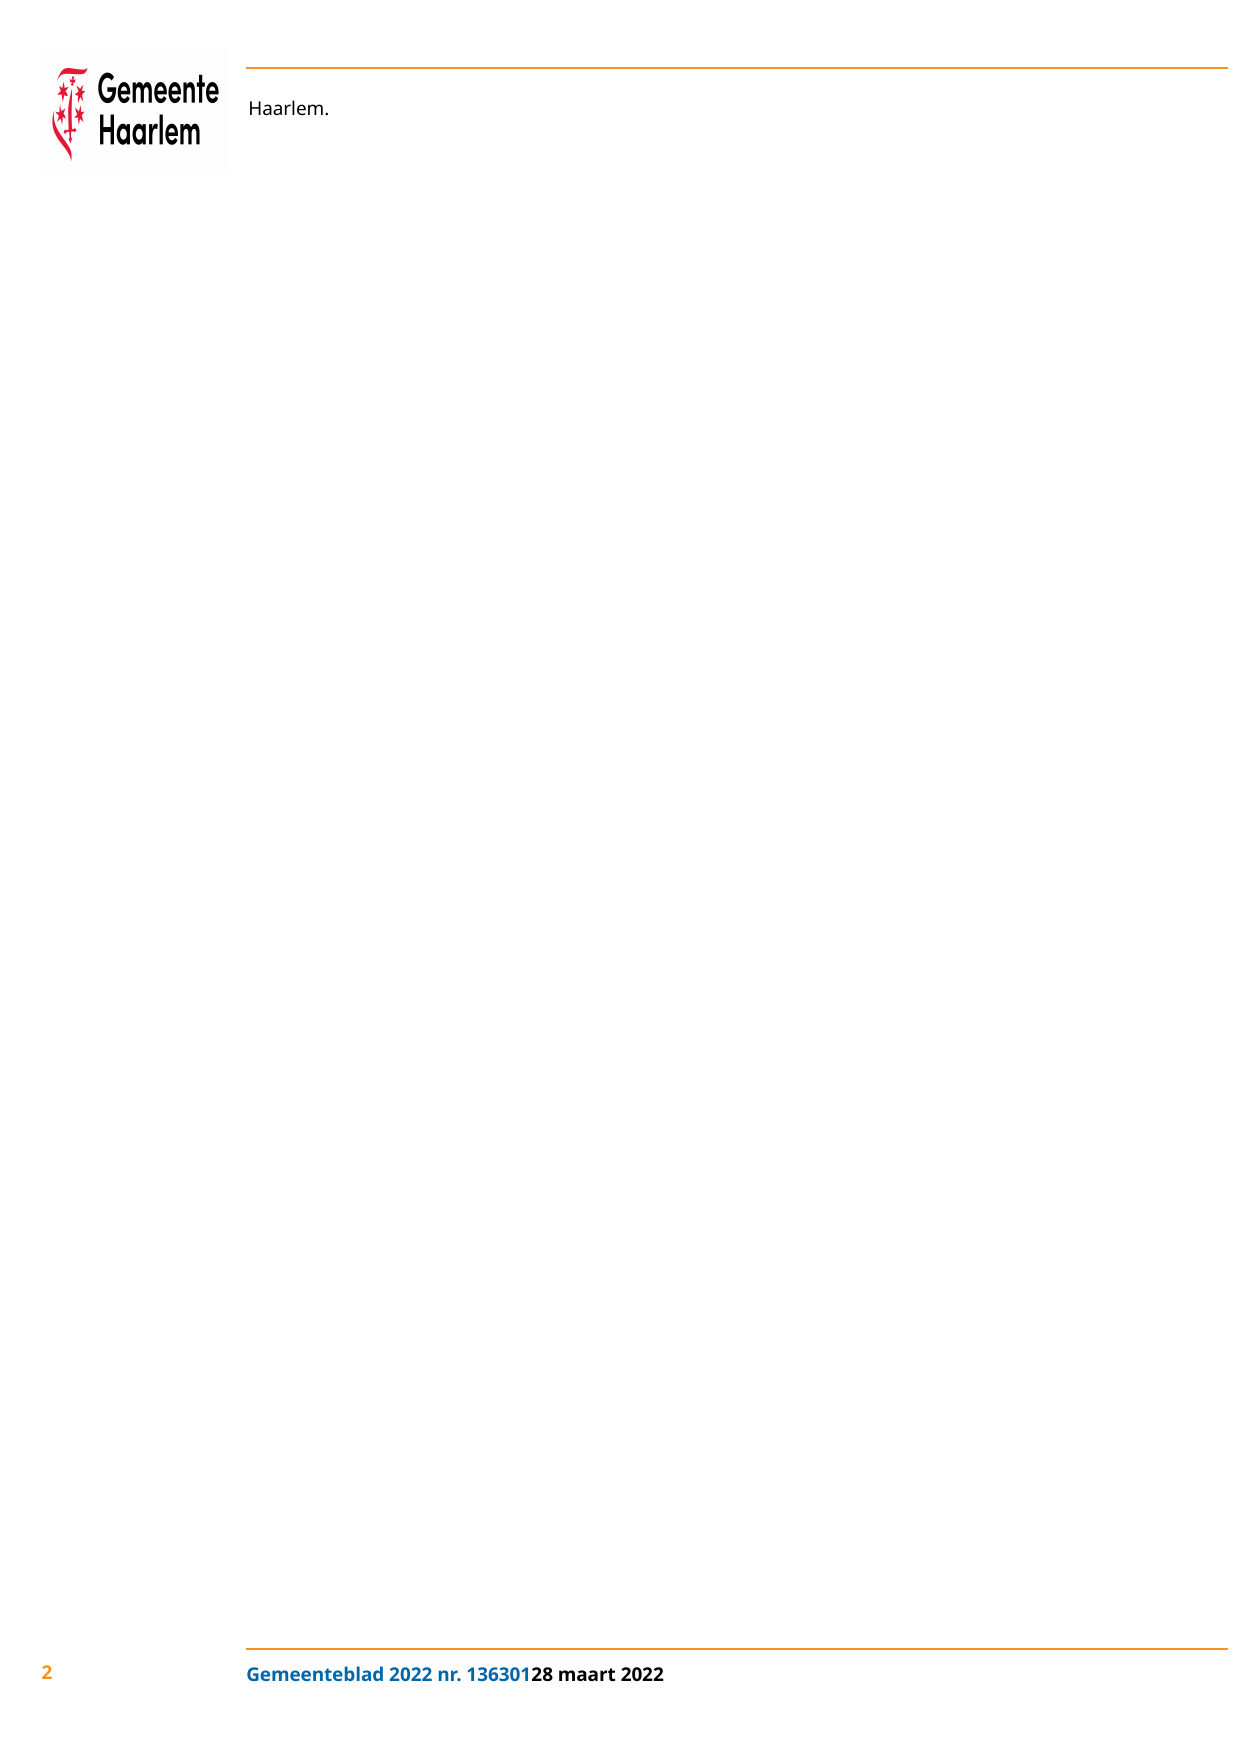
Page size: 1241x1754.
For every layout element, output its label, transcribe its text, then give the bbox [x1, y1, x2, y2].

text Haarlem. [248, 95, 1152, 121]
picture [41, 47, 231, 172]
